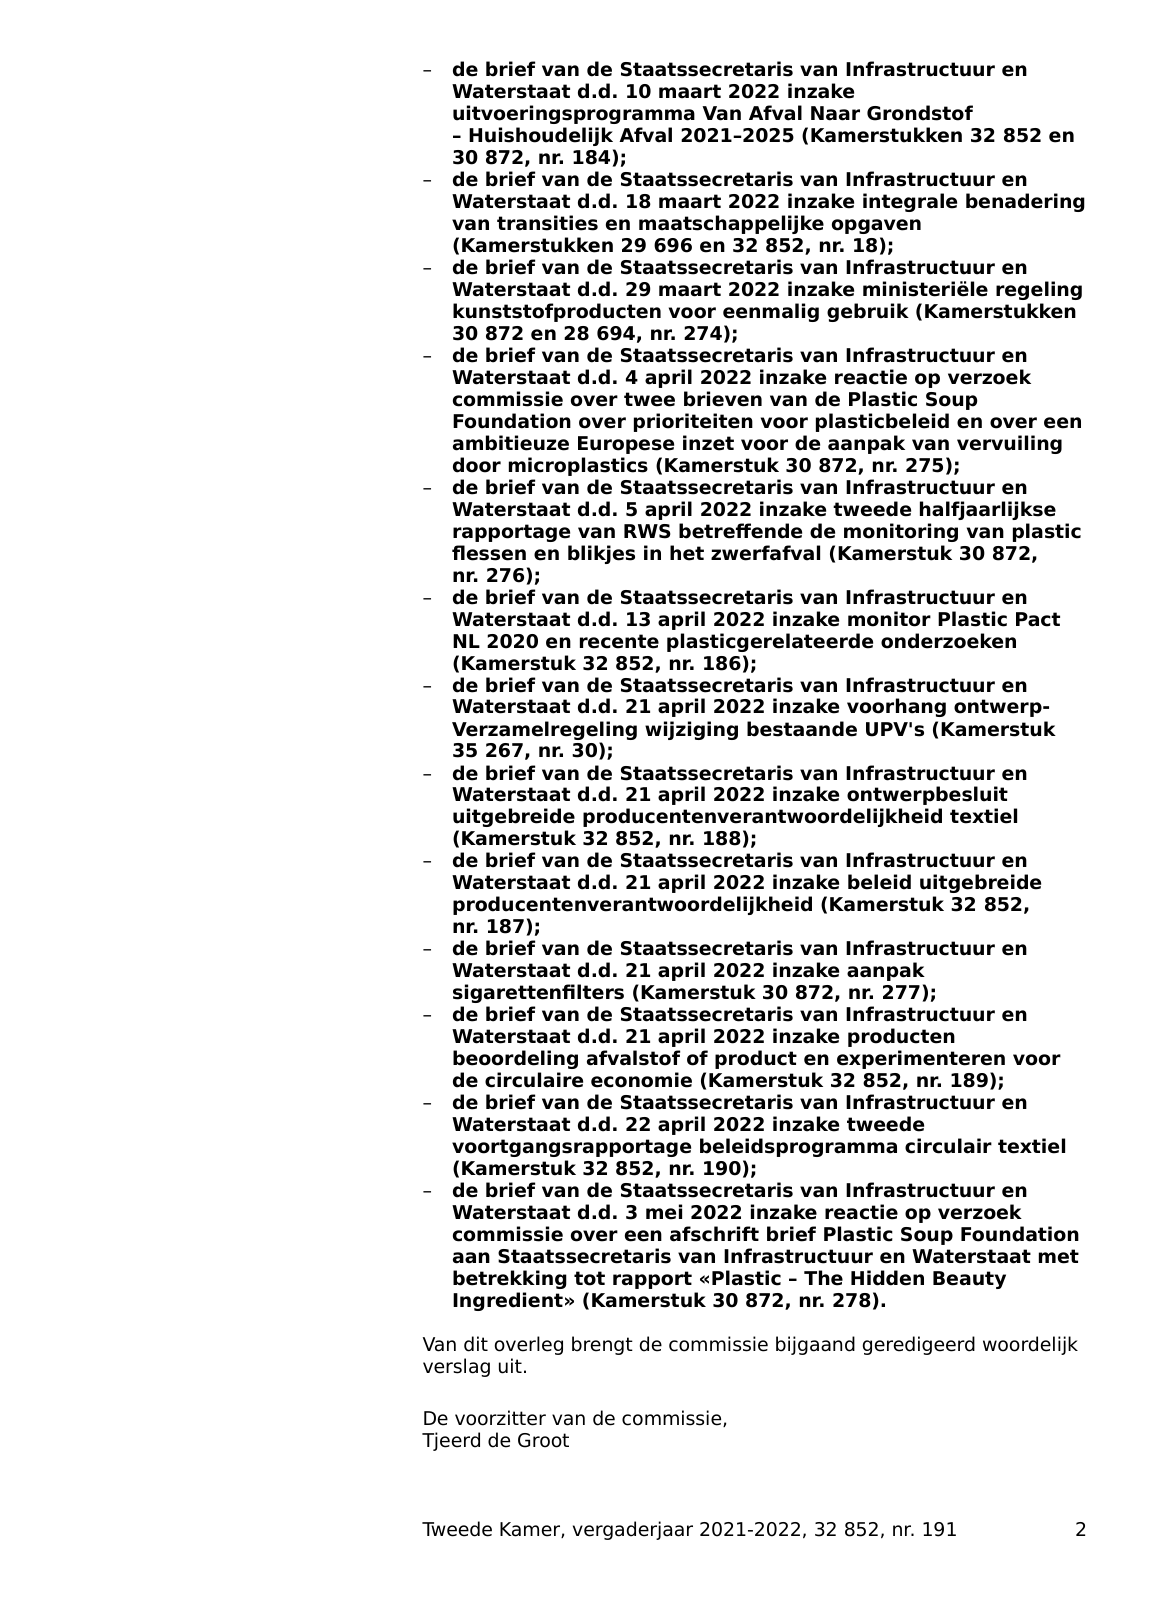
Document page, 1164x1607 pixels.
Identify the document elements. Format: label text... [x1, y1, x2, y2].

text – de brief van de Staatssecretaris van Infrastructuur en Waterstaat d.d. 21 april 2022 inzake voorhang ontwerp-Verzamelregeling wijziging bestaande UPV's (Kamerstuk 35 267, nr. 30); [422, 674, 1087, 762]
text – de brief van de Staatssecretaris van Infrastructuur en Waterstaat d.d. 21 april 2022 inzake aanpak sigarettenfilters (Kamerstuk 30 872, nr. 277); [422, 938, 1087, 1004]
text – de brief van de Staatssecretaris van Infrastructuur en Waterstaat d.d. 10 maart 2022 inzake uitvoeringsprogramma Van Afval Naar Grondstof – Huishoudelijk Afval 2021–2025 (Kamerstukken 32 852 en 30 872, nr. 184); [422, 59, 1087, 169]
text – de brief van de Staatssecretaris van Infrastructuur en Waterstaat d.d. 13 april 2022 inzake monitor Plastic Pact NL 2020 en recente plasticgerelateerde onderzoeken (Kamerstuk 32 852, nr. 186); [422, 587, 1087, 674]
text Van dit overleg brengt de commissie bijgaand geredigeerd woordelijk verslag uit. [422, 1334, 1087, 1378]
text De voorzitter van de commissie, Tjeerd de Groot [422, 1408, 1087, 1452]
text – de brief van de Staatssecretaris van Infrastructuur en Waterstaat d.d. 29 maart 2022 inzake ministeriële regeling kunststofproducten voor eenmalig gebruik (Kamerstukken 30 872 en 28 694, nr. 274); [422, 257, 1087, 345]
text – de brief van de Staatssecretaris van Infrastructuur en Waterstaat d.d. 21 april 2022 inzake ontwerpbesluit uitgebreide producentenverantwoordelijkheid textiel (Kamerstuk 32 852, nr. 188); [422, 762, 1087, 850]
text – de brief van de Staatssecretaris van Infrastructuur en Waterstaat d.d. 4 april 2022 inzake reactie op verzoek commissie over twee brieven van de Plastic Soup Foundation over prioriteiten voor plasticbeleid en over een ambitieuze Europese inzet voor de aanpak van vervuiling door microplastics (Kamerstuk 30 872, nr. 275); [422, 345, 1087, 477]
text – de brief van de Staatssecretaris van Infrastructuur en Waterstaat d.d. 21 april 2022 inzake beleid uitgebreide producentenverantwoordelijkheid (Kamerstuk 32 852, nr. 187); [422, 850, 1087, 938]
text – de brief van de Staatssecretaris van Infrastructuur en Waterstaat d.d. 21 april 2022 inzake producten beoordeling afvalstof of product en experimenteren voor de circulaire economie (Kamerstuk 32 852, nr. 189); [422, 1004, 1087, 1092]
text – de brief van de Staatssecretaris van Infrastructuur en Waterstaat d.d. 18 maart 2022 inzake integrale benadering van transities en maatschappelijke opgaven (Kamerstukken 29 696 en 32 852, nr. 18); [422, 169, 1087, 257]
text – de brief van de Staatssecretaris van Infrastructuur en Waterstaat d.d. 22 april 2022 inzake tweede voortgangsrapportage beleidsprogramma circulair textiel (Kamerstuk 32 852, nr. 190); [422, 1092, 1087, 1180]
text – de brief van de Staatssecretaris van Infrastructuur en Waterstaat d.d. 5 april 2022 inzake tweede halfjaarlijkse rapportage van RWS betreffende de monitoring van plastic flessen en blikjes in het zwerfafval (Kamerstuk 30 872, nr. 276); [422, 477, 1087, 587]
text – de brief van de Staatssecretaris van Infrastructuur en Waterstaat d.d. 3 mei 2022 inzake reactie op verzoek commissie over een afschrift brief Plastic Soup Foundation aan Staatssecretaris van Infrastructuur en Waterstaat met betrekking tot rapport «Plastic – The Hidden Beauty Ingredient» (Kamerstuk 30 872, nr. 278). [422, 1180, 1087, 1312]
